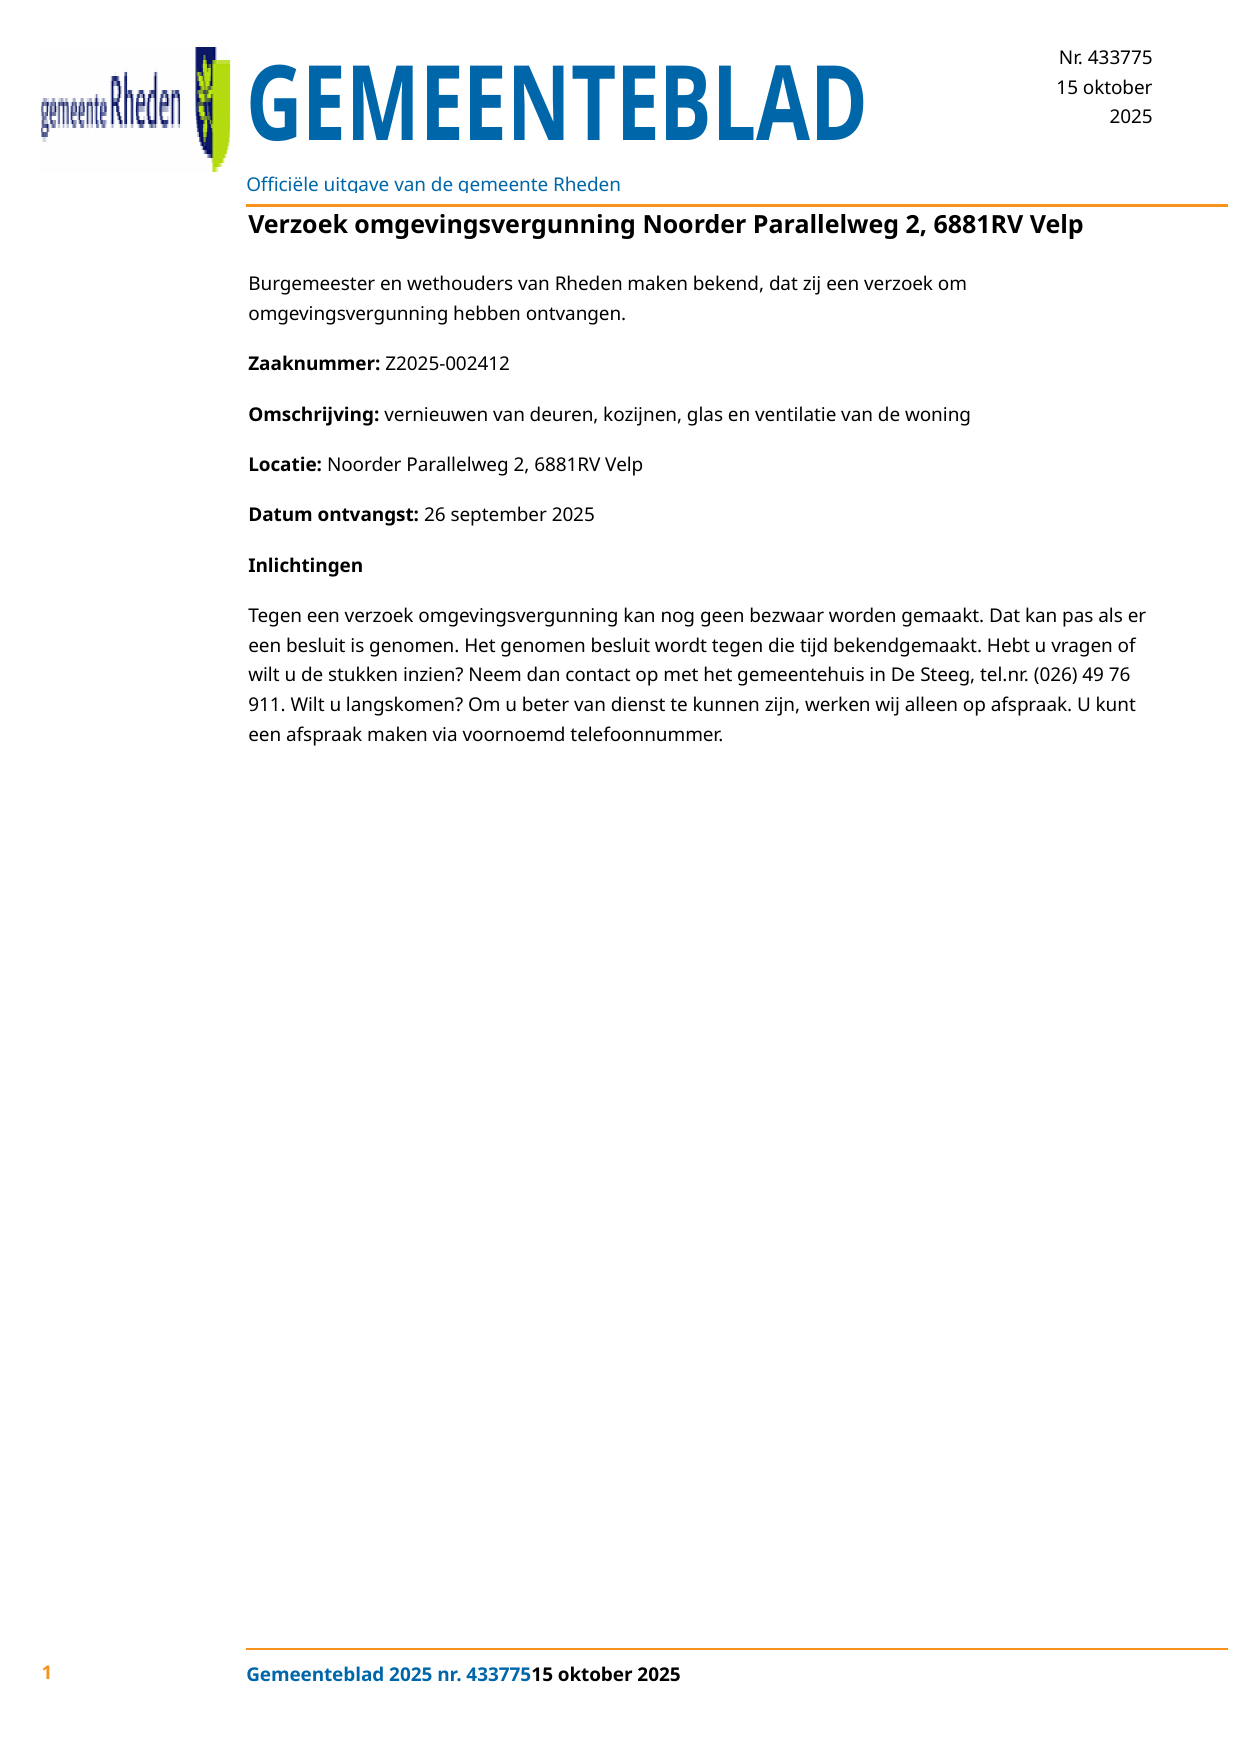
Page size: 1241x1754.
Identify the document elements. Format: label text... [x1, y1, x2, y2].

text Burgemeester en wethouders van Rheden maken bekend, dat zij een verzoek om omgevingsvergunning hebben ontvangen. [248, 270, 1152, 326]
text Inlichtingen [248, 552, 1152, 578]
picture [41, 47, 231, 172]
text Zaaknummer: Z2025-002412 [248, 350, 1152, 376]
text Verzoek omgevingsvergunning Noorder Parallelweg 2, 6881RV Velp [248, 207, 1152, 241]
text Datum ontvangst: 26 september 2025 [248, 502, 1152, 527]
text Tegen een verzoek omgevingsvergunning kan nog geen bezwaar worden gemaakt. Dat kan pas als er een besluit is genomen. Het genomen besluit wordt tegen die tijd bekendgemaakt. Hebt u vragen of wilt u de stukken inzien? Neem dan contact op met het gemeentehuis in De Steeg, tel.nr. (026) 49 76 911. Wilt u langskomen? Om u beter van dienst te kunnen zijn, werken wij alleen op afspraak. U kunt een afspraak maken via voornoemd telefoonnummer. [248, 602, 1152, 746]
text Locatie: Noorder Parallelweg 2, 6881RV Velp [248, 451, 1152, 477]
text Omschrijving: vernieuwen van deuren, kozijnen, glas en ventilatie van de woning [248, 401, 1152, 426]
